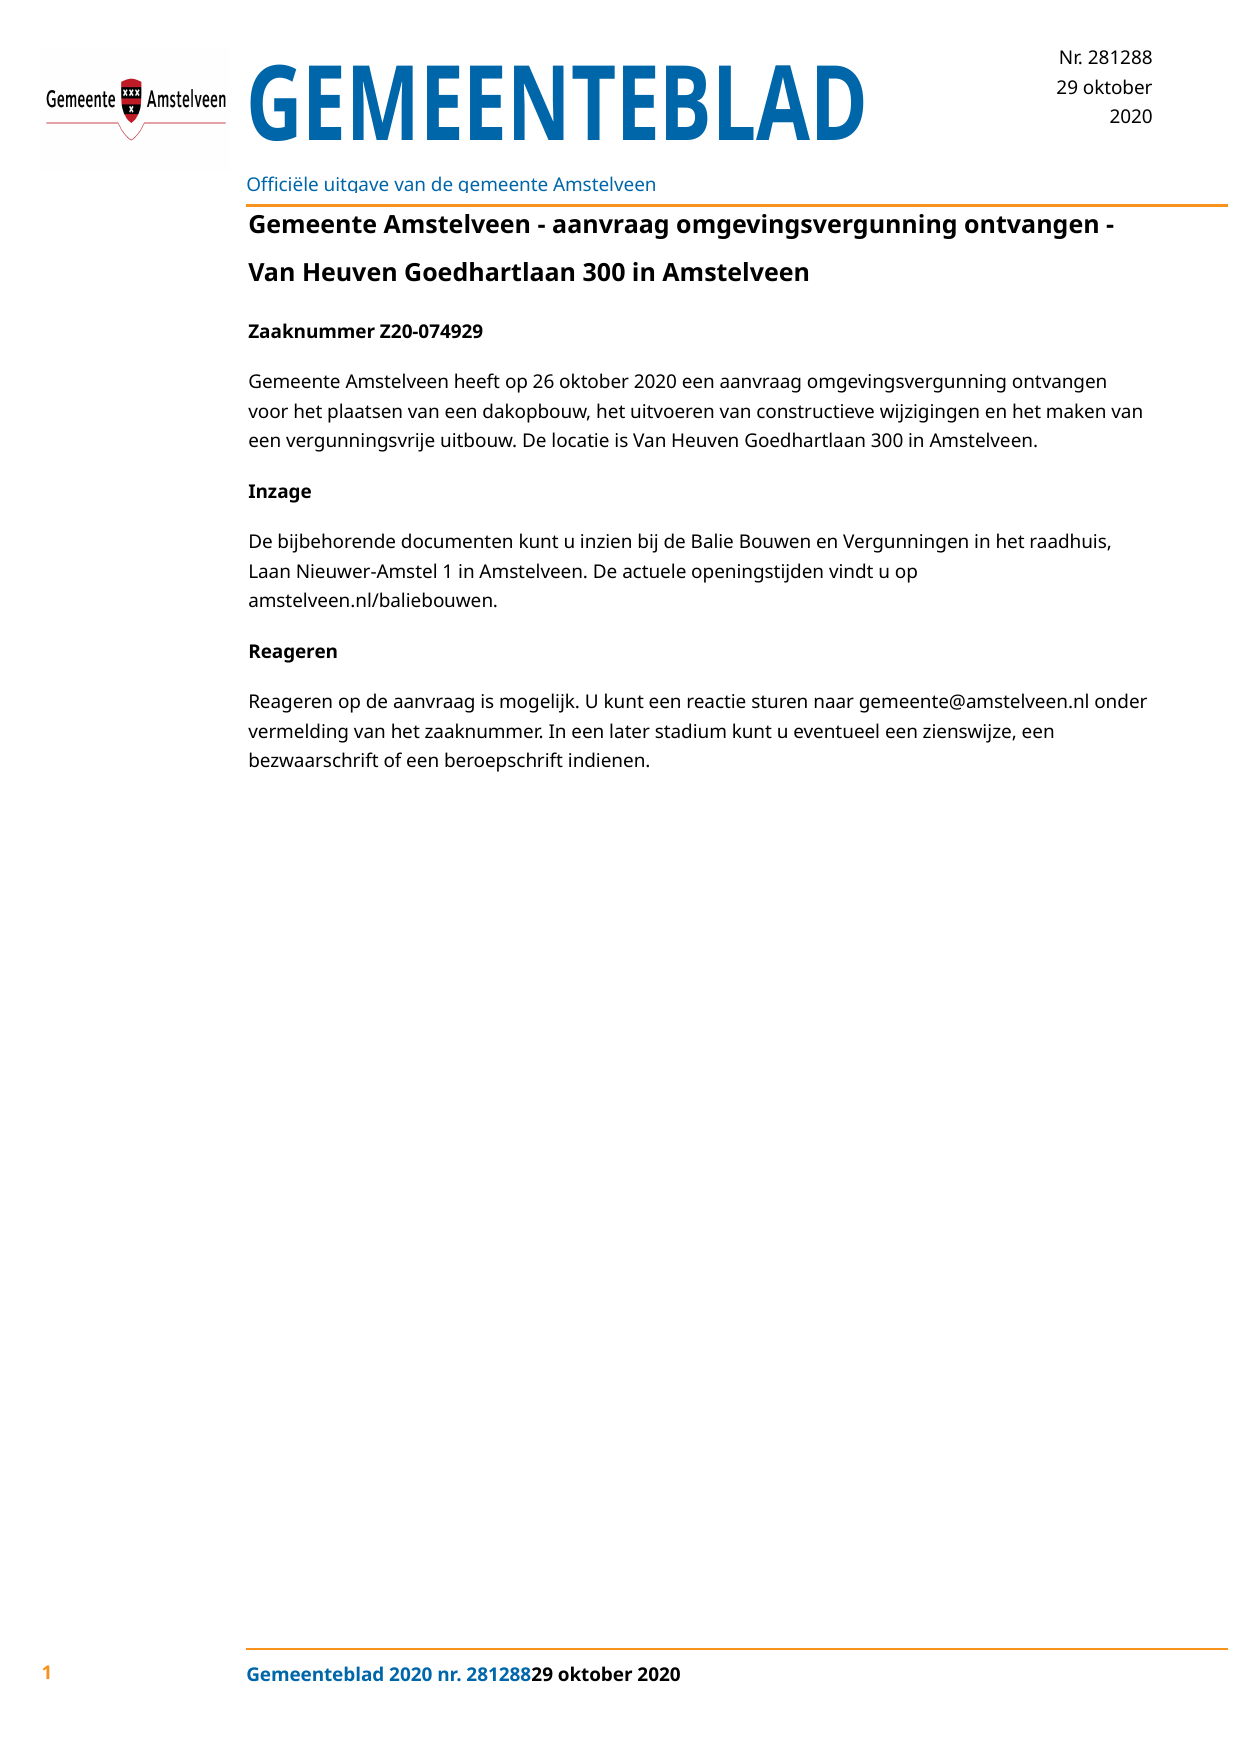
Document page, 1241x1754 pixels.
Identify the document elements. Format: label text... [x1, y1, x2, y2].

text De bijbehorende documenten kunt u inzien bij de Balie Bouwen en Vergunningen in het raadhuis, Laan Nieuwer-Amstel 1 in Amstelveen. De actuele openingstijden vindt u op amstelveen.nl/baliebouwen. [248, 528, 1152, 613]
text Reageren [248, 638, 1152, 664]
text Gemeente Amstelveen - aanvraag omgevingsvergunning ontvangen - Van Heuven Goedhartlaan 300 in Amstelveen [248, 207, 1152, 288]
text Gemeente Amstelveen heeft op 26 oktober 2020 een aanvraag omgevingsvergunning ontvangen voor het plaatsen van een dakopbouw, het uitvoeren van constructieve wijzigingen en het maken van een vergunningsvrije uitbouw. De locatie is Van Heuven Goedhartlaan 300 in Amstelveen. [248, 368, 1152, 453]
picture [41, 47, 231, 172]
text Inzage [248, 478, 1152, 504]
text Zaaknummer Z20-074929 [248, 318, 1152, 344]
text Reageren op de aanvraag is mogelijk. U kunt een reactie sturen naar gemeente@amstelveen.nl onder vermelding van het zaaknummer. In een later stadium kunt u eventueel een zienswijze, een bezwaarschrift of een beroepschrift indienen. [248, 688, 1152, 773]
